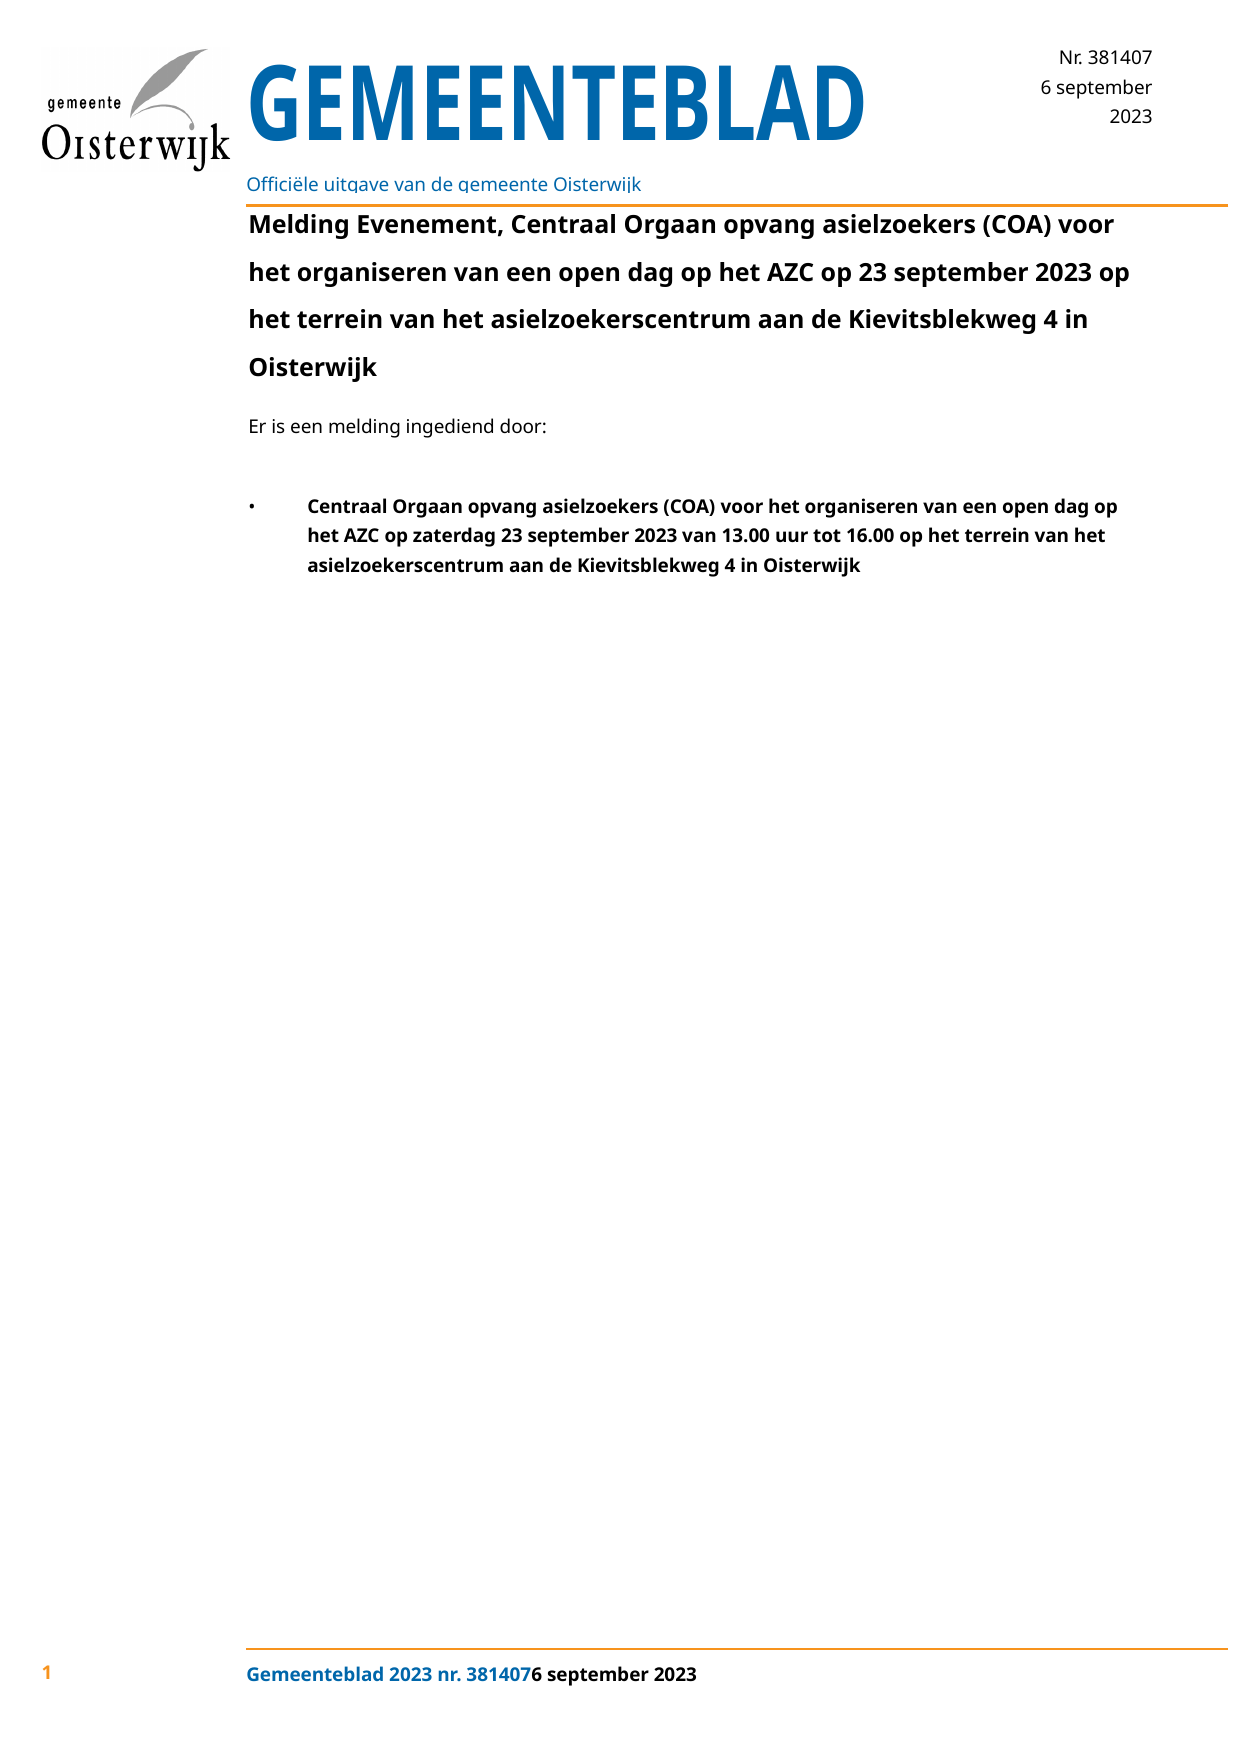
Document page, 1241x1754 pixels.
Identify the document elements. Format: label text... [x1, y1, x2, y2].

text Melding Evenement, Centraal Orgaan opvang asielzoekers (COA) voor het organiseren van een open dag op het AZC op 23 september 2023 op het terrein van het asielzoekerscentrum aan de Kievitsblekweg 4 in Oisterwijk [248, 207, 1152, 384]
picture [41, 47, 231, 172]
list Centraal Orgaan opvang asielzoekers (COA) voor het organiseren van een open dag op het AZC op zaterdag 23 september 2023 van 13.00 uur tot 16.00 op het terrein van het asielzoekerscentrum aan de Kievitsblekweg 4 in Oisterwijk [248, 493, 1152, 578]
text Er is een melding ingediend door: [248, 413, 1152, 439]
